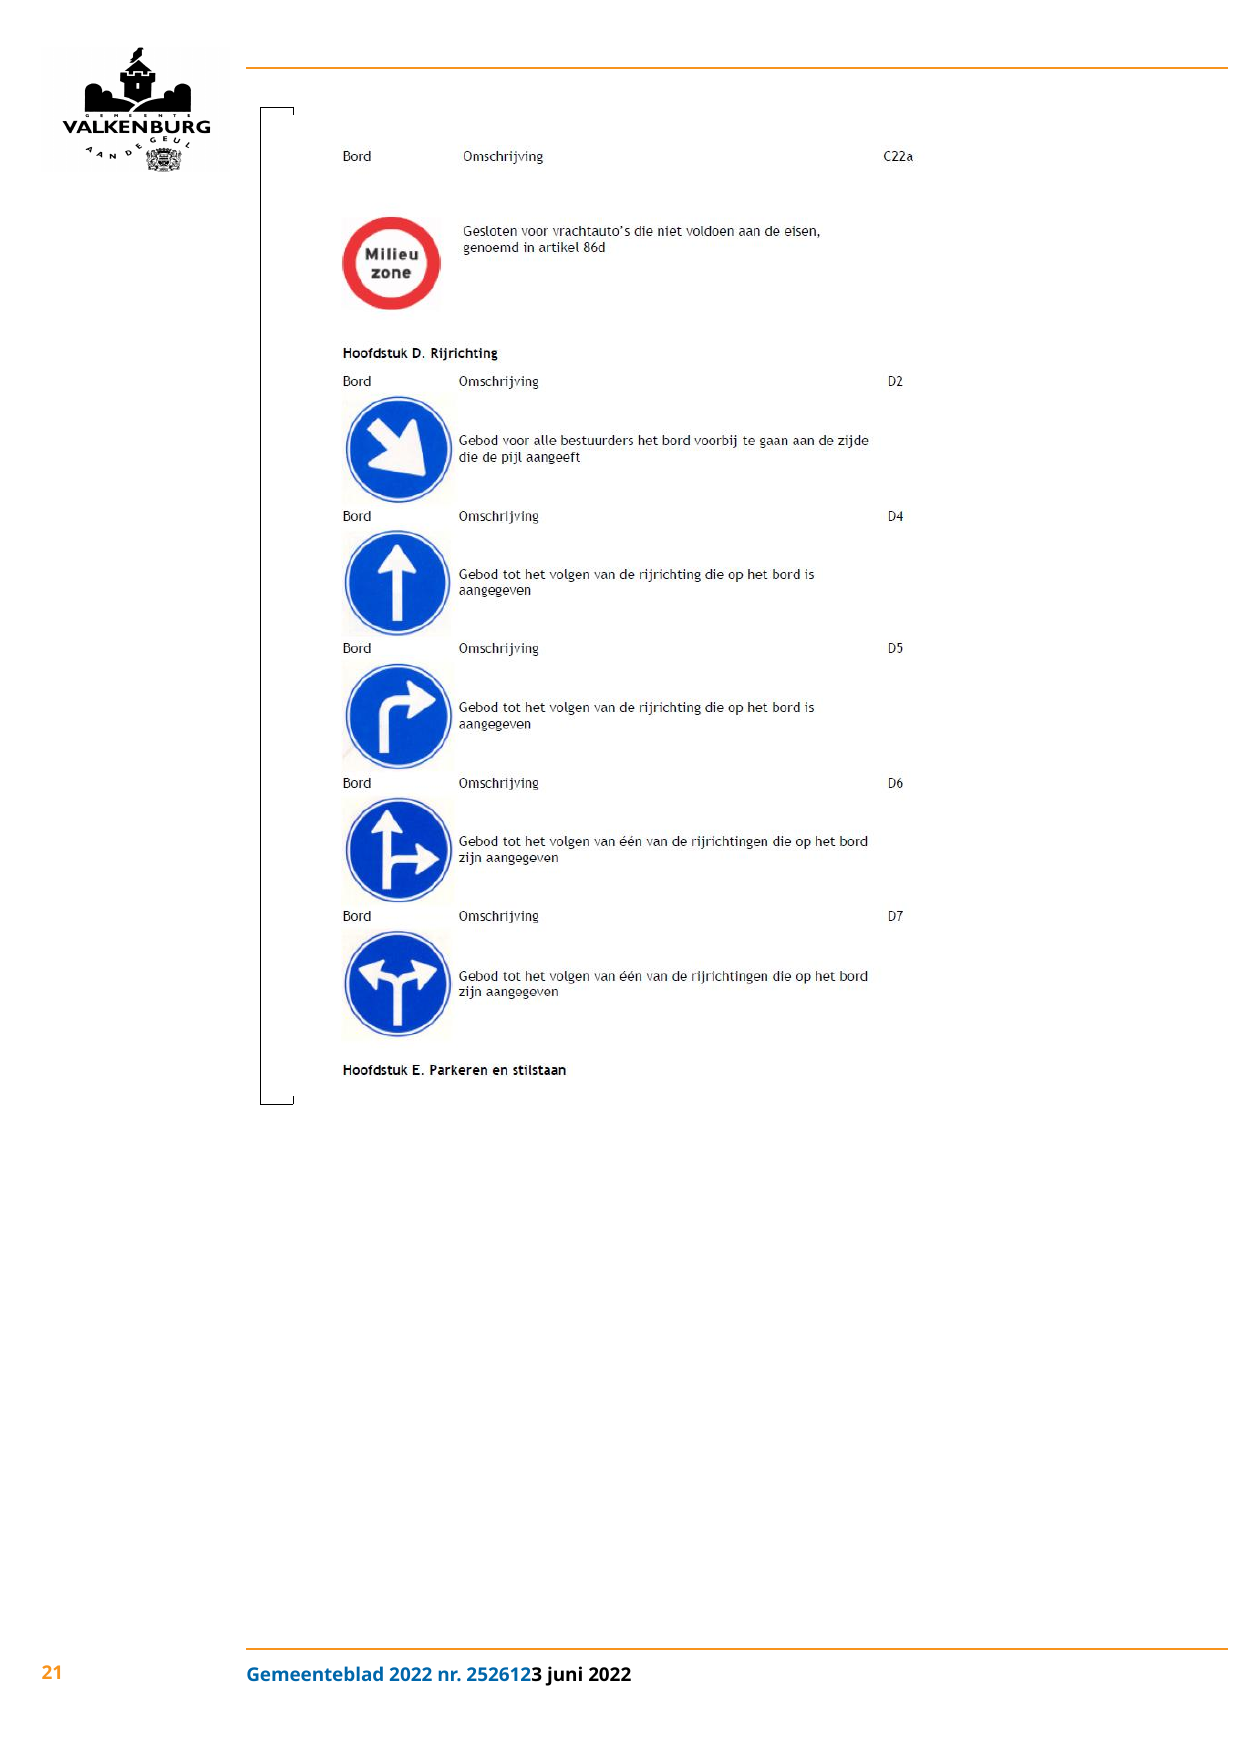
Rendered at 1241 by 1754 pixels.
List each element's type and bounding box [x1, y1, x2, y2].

picture [41, 47, 231, 172]
picture [268, 115, 972, 1096]
